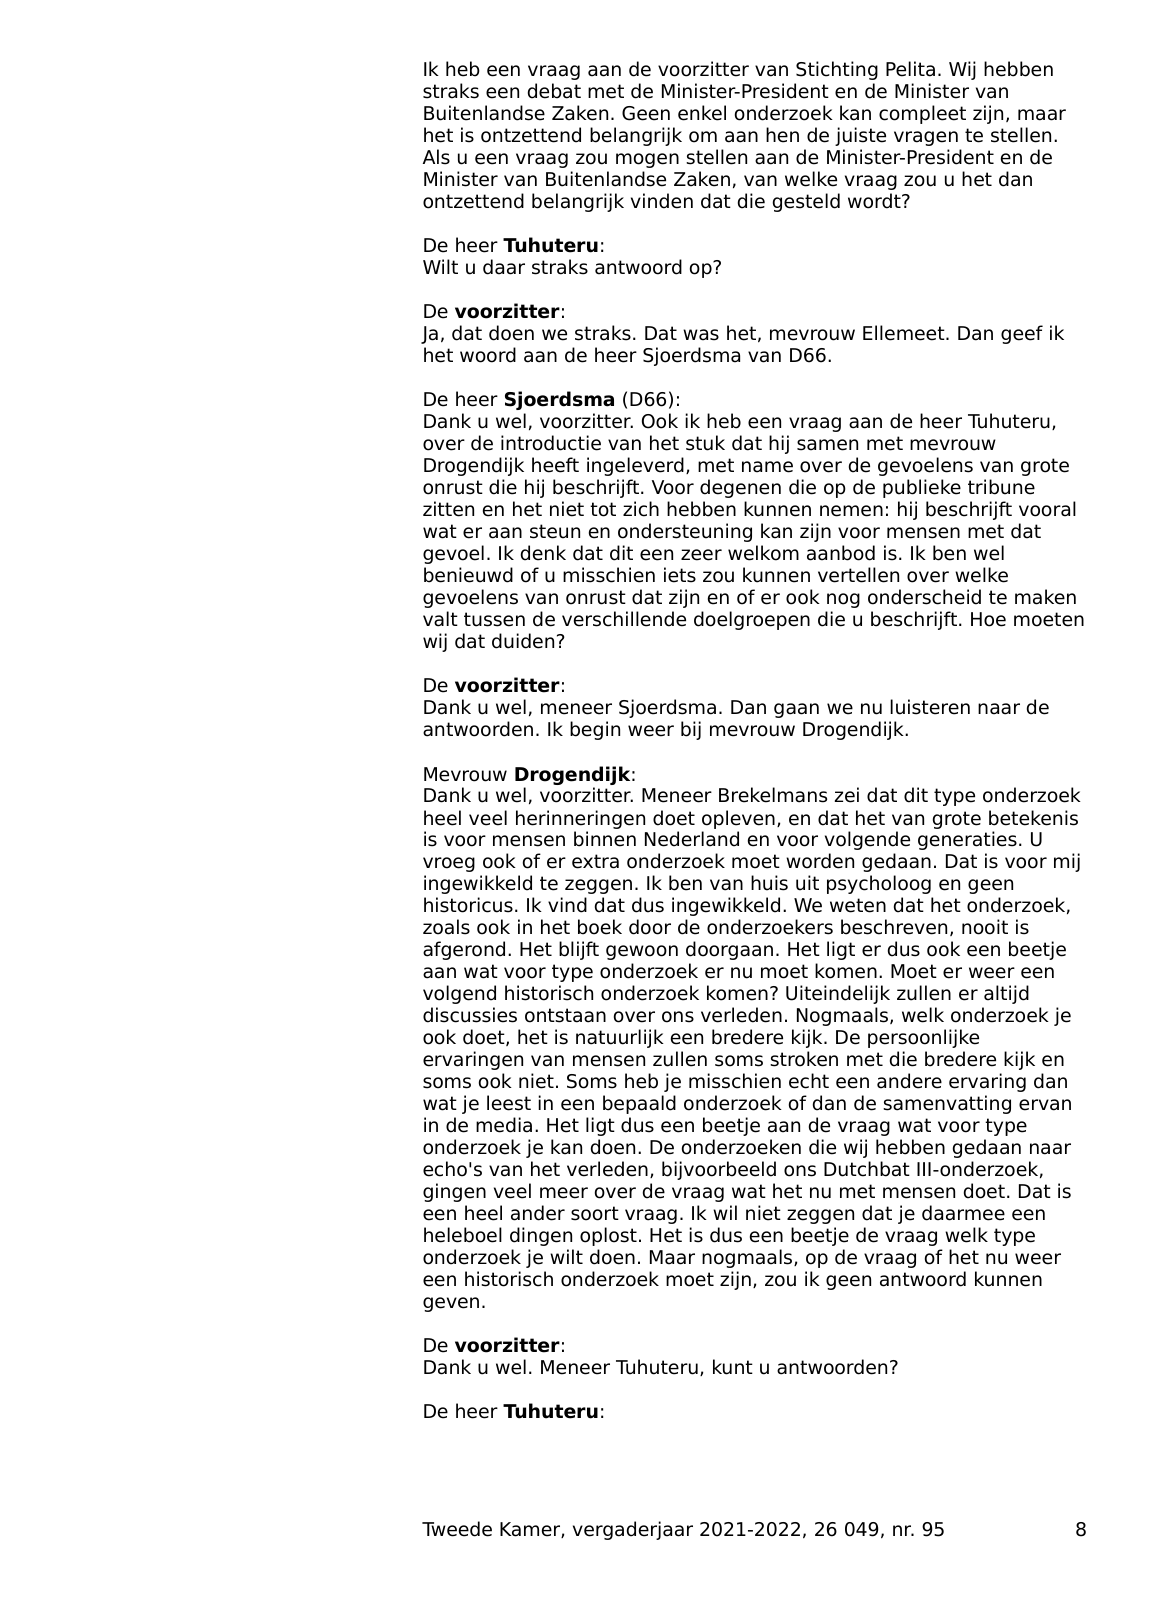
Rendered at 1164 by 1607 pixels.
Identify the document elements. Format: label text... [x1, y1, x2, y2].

text Wilt u daar straks antwoord op? [422, 257, 1087, 279]
text De heer Tuhuteru: [422, 1401, 1087, 1423]
text Dank u wel, voorzitter. Ook ik heb een vraag aan de heer Tuhuteru, over de introductie van het stuk dat hij samen met mevrouw Drogendijk heeft ingeleverd, met name over de gevoelens van grote onrust die hij beschrijft. Voor degenen die op de publieke tribune zitten en het niet tot zich hebben kunnen nemen: hij beschrijft vooral wat er aan steun en ondersteuning kan zijn voor mensen met dat gevoel. Ik denk dat dit een zeer welkom aanbod is. Ik ben wel benieuwd of u misschien iets zou kunnen vertellen over welke gevoelens van onrust dat zijn en of er ook nog onderscheid te maken valt tussen de verschillende doelgroepen die u beschrijft. Hoe moeten wij dat duiden? [422, 411, 1087, 653]
text Ja, dat doen we straks. Dat was het, mevrouw Ellemeet. Dan geef ik het woord aan de heer Sjoerdsma van D66. [422, 323, 1087, 367]
text De heer Tuhuteru: [422, 235, 1087, 257]
text Ik heb een vraag aan de voorzitter van Stichting Pelita. Wij hebben straks een debat met de Minister-President en de Minister van Buitenlandse Zaken. Geen enkel onderzoek kan compleet zijn, maar het is ontzettend belangrijk om aan hen de juiste vragen te stellen. Als u een vraag zou mogen stellen aan de Minister-President en de Minister van Buitenlandse Zaken, van welke vraag zou u het dan ontzettend belangrijk vinden dat die gesteld wordt? [422, 59, 1087, 213]
text Dank u wel. Meneer Tuhuteru, kunt u antwoorden? [422, 1357, 1087, 1379]
text Mevrouw Drogendijk: [422, 763, 1087, 785]
text De heer Sjoerdsma (D66): [422, 389, 1087, 411]
text De voorzitter: [422, 675, 1087, 697]
text De voorzitter: [422, 1335, 1087, 1357]
text Dank u wel, meneer Sjoerdsma. Dan gaan we nu luisteren naar de antwoorden. Ik begin weer bij mevrouw Drogendijk. [422, 697, 1087, 741]
text De voorzitter: [422, 301, 1087, 323]
text Dank u wel, voorzitter. Meneer Brekelmans zei dat dit type onderzoek heel veel herinneringen doet opleven, en dat het van grote betekenis is voor mensen binnen Nederland en voor volgende generaties. U vroeg ook of er extra onderzoek moet worden gedaan. Dat is voor mij ingewikkeld te zeggen. Ik ben van huis uit psycholoog en geen historicus. Ik vind dat dus ingewikkeld. We weten dat het onderzoek, zoals ook in het boek door de onderzoekers beschreven, nooit is afgerond. Het blijft gewoon doorgaan. Het ligt er dus ook een beetje aan wat voor type onderzoek er nu moet komen. Moet er weer een volgend historisch onderzoek komen? Uiteindelijk zullen er altijd discussies ontstaan over ons verleden. Nogmaals, welk onderzoek je ook doet, het is natuurlijk een bredere kijk. De persoonlijke ervaringen van mensen zullen soms stroken met die bredere kijk en soms ook niet. Soms heb je misschien echt een andere ervaring dan wat je leest in een bepaald onderzoek of dan de samenvatting ervan in de media. Het ligt dus een beetje aan de vraag wat voor type onderzoek je kan doen. De onderzoeken die wij hebben gedaan naar echo's van het verleden, bijvoorbeeld ons Dutchbat III-onderzoek, gingen veel meer over de vraag wat het nu met mensen doet. Dat is een heel ander soort vraag. Ik wil niet zeggen dat je daarmee een heleboel dingen oplost. Het is dus een beetje de vraag welk type onderzoek je wilt doen. Maar nogmaals, op de vraag of het nu weer een historisch onderzoek moet zijn, zou ik geen antwoord kunnen geven. [422, 785, 1087, 1313]
